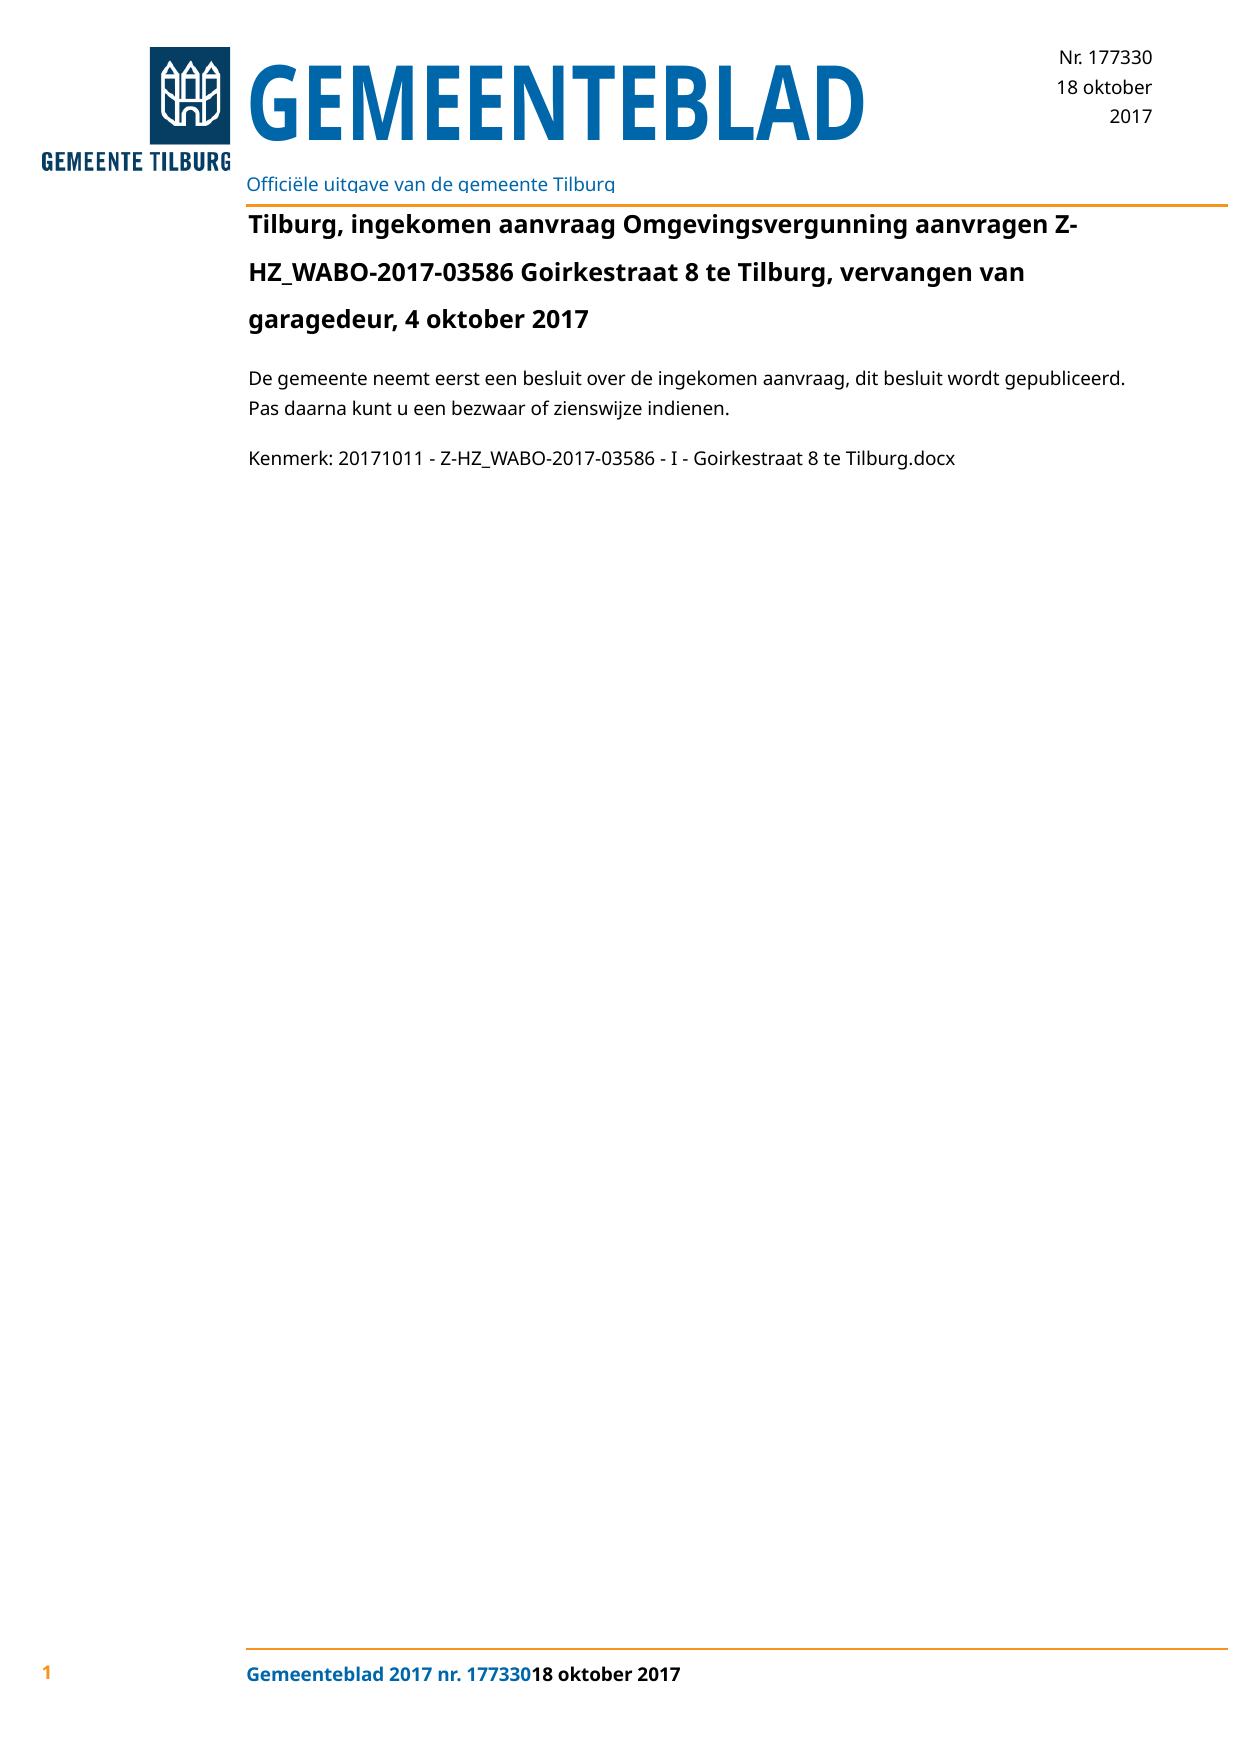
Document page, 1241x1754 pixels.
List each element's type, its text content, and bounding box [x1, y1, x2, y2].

picture [41, 47, 231, 172]
text Kenmerk: 20171011 - Z-HZ_WABO-2017-03586 - I - Goirkestraat 8 te Tilburg.docx [248, 446, 1152, 471]
text De gemeente neemt eerst een besluit over de ingekomen aanvraag, dit besluit wordt gepubliceerd. Pas daarna kunt u een bezwaar of zienswijze indienen. [248, 366, 1152, 421]
text Tilburg, ingekomen aanvraag Omgevingsvergunning aanvragen Z-HZ_WABO-2017-03586 Goirkestraat 8 te Tilburg, vervangen van garagedeur, 4 oktober 2017 [248, 207, 1152, 336]
